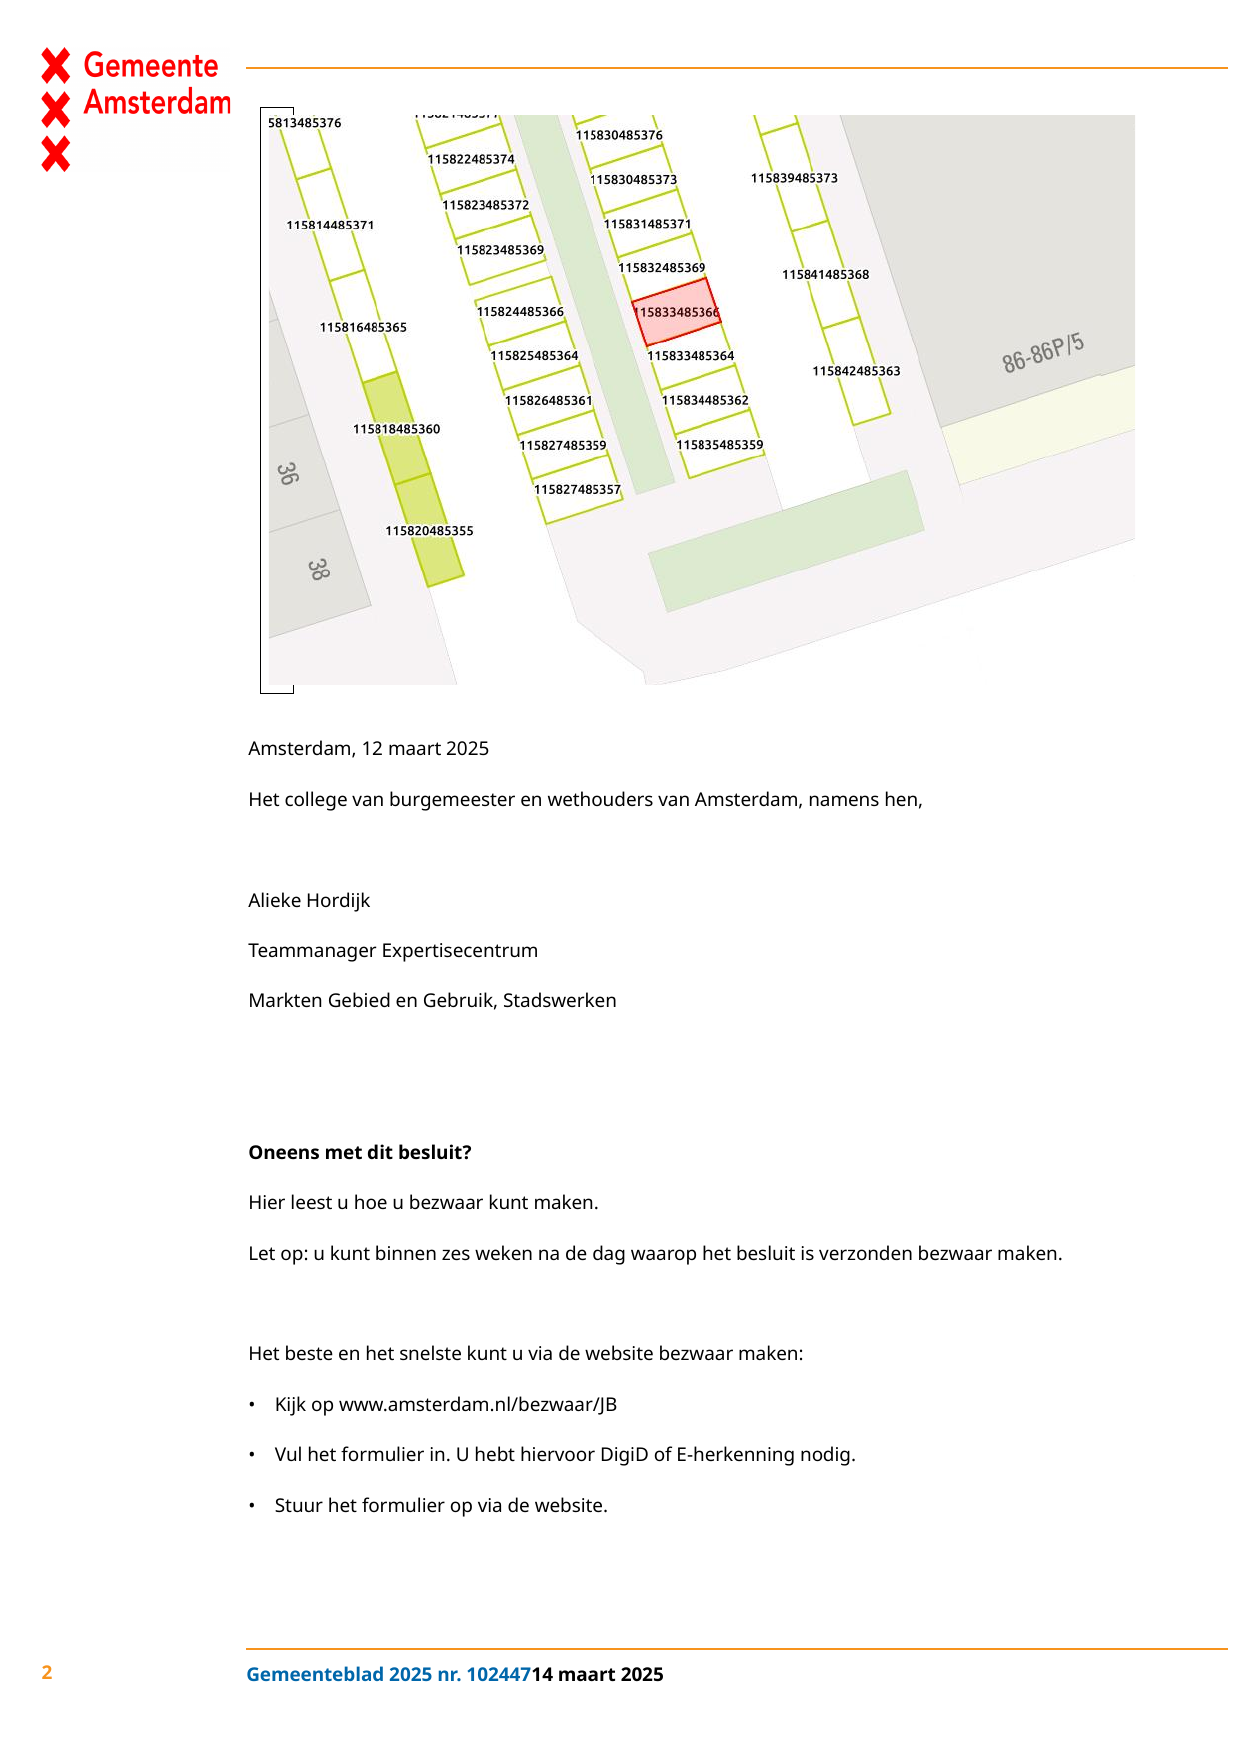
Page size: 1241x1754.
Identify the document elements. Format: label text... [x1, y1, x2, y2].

text Let op: u kunt binnen zes weken na de dag waarop het besluit is verzonden bezwaar maken. [248, 1240, 1152, 1265]
text Amsterdam, 12 maart 2025 [248, 736, 1152, 761]
text Markten Gebied en Gebruik, Stadswerken [248, 988, 1152, 1013]
text Hier leest u hoe u bezwaar kunt maken. [248, 1189, 1152, 1215]
text • Kijk op www.amsterdam.nl/bezwaar/JB [248, 1391, 1152, 1417]
text Oneens met dit besluit? [248, 1139, 1152, 1164]
picture [41, 47, 231, 172]
text Het college van burgemeester en wethouders van Amsterdam, namens hen, [248, 786, 1152, 812]
picture [268, 115, 1136, 685]
text Het beste en het snelste kunt u via de website bezwaar maken: [248, 1341, 1152, 1366]
text Teammanager Expertisecentrum [248, 937, 1152, 963]
text • Stuur het formulier op via de website. [248, 1492, 1152, 1517]
text • Vul het formulier in. U hebt hiervoor DigiD of E-herkenning nodig. [248, 1441, 1152, 1467]
text Alieke Hordijk [248, 887, 1152, 912]
